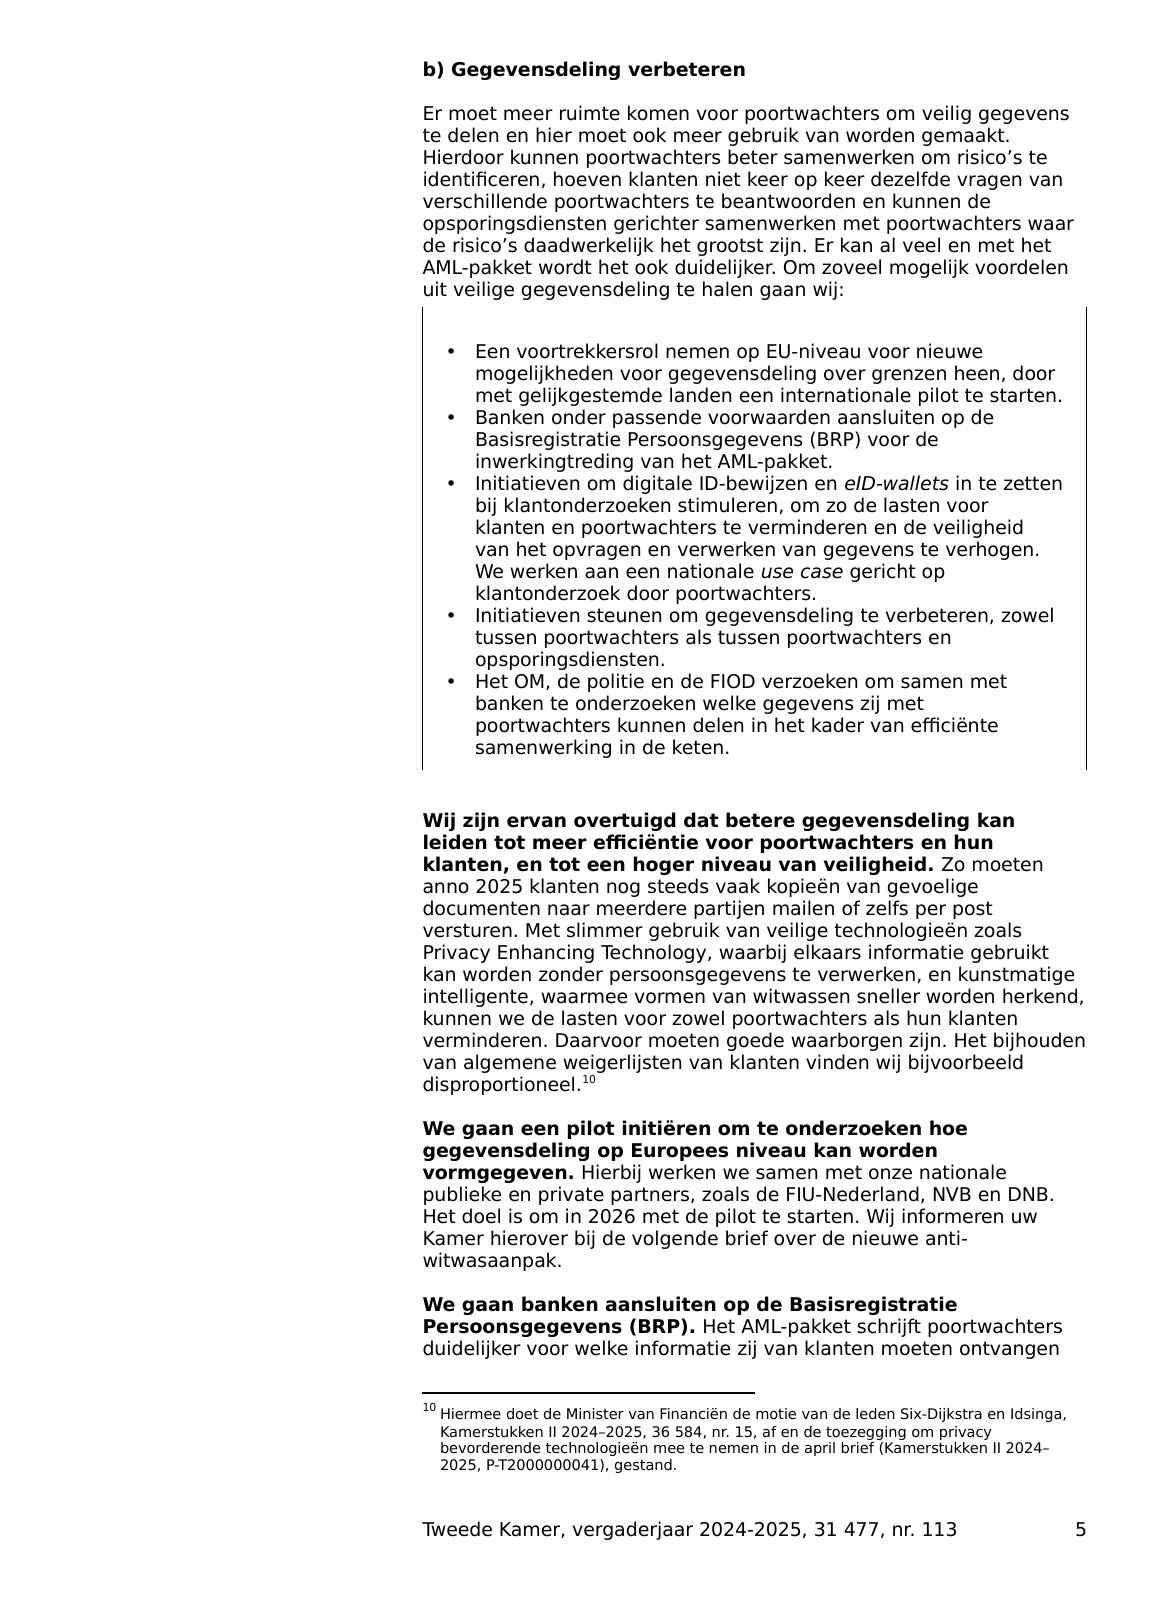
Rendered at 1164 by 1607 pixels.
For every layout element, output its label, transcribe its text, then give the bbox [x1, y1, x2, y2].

text Er moet meer ruimte komen voor poortwachters om veilig gegevens te delen en hier moet ook meer gebruik van worden gemaakt. Hierdoor kunnen poortwachters beter samenwerken om risico’s te identificeren, hoeven klanten niet keer op keer dezelfde vragen van verschillende poortwachters te beantwoorden en kunnen de opsporingsdiensten gerichter samenwerken met poortwachters waar de risico’s daadwerkelijk het grootst zijn. Er kan al veel en met het AML-pakket wordt het ook duidelijker. Om zoveel mogelijk voordelen uit veilige gegevensdeling te halen gaan wij: [422, 103, 1087, 301]
text Hiermee doet de Minister van Financiën de motie van de leden Six-Dijkstra en Idsinga, Kamerstukken II 2024–2025, 36 584, nr. 15, af en de toezegging om privacy bevorderende technologieën mee te nemen in de april brief (Kamerstukken II 2024–2025, P-T2000000041), gestand. [422, 1402, 1087, 1474]
table_header • Een voortrekkersrol nemen op EU-niveau voor nieuwe mogelijkheden voor gegevensdeling over grenzen heen, door met gelijkgestemde landen een internationale pilot te starten. • Banken onder passende voorwaarden aansluiten op de Basisregistratie Persoonsgegevens (BRP) voor de inwerkingtreding van het AML-pakket. • Initiatieven om digitale ID-bewijzen en eID-wallets in te zetten bij klantonderzoeken stimuleren, om zo de lasten voor klanten en poortwachters te verminderen en de veiligheid van het opvragen en verwerken van gegevens te verhogen. We werken aan een nationale use case gericht op klantonderzoek door poortwachters. • Initiatieven steunen om gegevensdeling te verbeteren, zowel tussen poortwachters als tussen poortwachters en opsporingsdiensten. • Het OM, de politie en de FIOD verzoeken om samen met banken te onderzoeken welke gegevens zij met poortwachters kunnen delen in het kader van efficiënte samenwerking in de keten. [423, 307, 1086, 770]
subtitle b) Gegevensdeling verbeteren [422, 59, 1087, 81]
text Wij zijn ervan overtuigd dat betere gegevensdeling kan leiden tot meer efficiëntie voor poortwachters en hun klanten, en tot een hoger niveau van veiligheid. Zo moeten anno 2025 klanten nog steeds vaak kopieën van gevoelige documenten naar meerdere partijen mailen of zelfs per post versturen. Met slimmer gebruik van veilige technologieën zoals Privacy Enhancing Technology, waarbij elkaars informatie gebruikt kan worden zonder persoonsgegevens te verwerken, en kunstmatige intelligente, waarmee vormen van witwassen sneller worden herkend, kunnen we de lasten voor zowel poortwachters als hun klanten verminderen. Daarvoor moeten goede waarborgen zijn. Het bijhouden van algemene weigerlijsten van klanten vinden wij bijvoorbeeld disproportioneel. [422, 810, 1087, 1096]
text We gaan een pilot initiëren om te onderzoeken hoe gegevensdeling op Europees niveau kan worden vormgegeven. Hierbij werken we samen met onze nationale publieke en private partners, zoals de FIU-Nederland, NVB en DNB. Het doel is om in 2026 met de pilot te starten. Wij informeren uw Kamer hierover bij de volgende brief over de nieuwe anti-witwasaanpak. [422, 1118, 1087, 1272]
text We gaan banken aansluiten op de Basisregistratie Persoonsgegevens (BRP). Het AML-pakket schrijft poortwachters duidelijker voor welke informatie zij van klanten moeten ontvangen [422, 1294, 1087, 1360]
